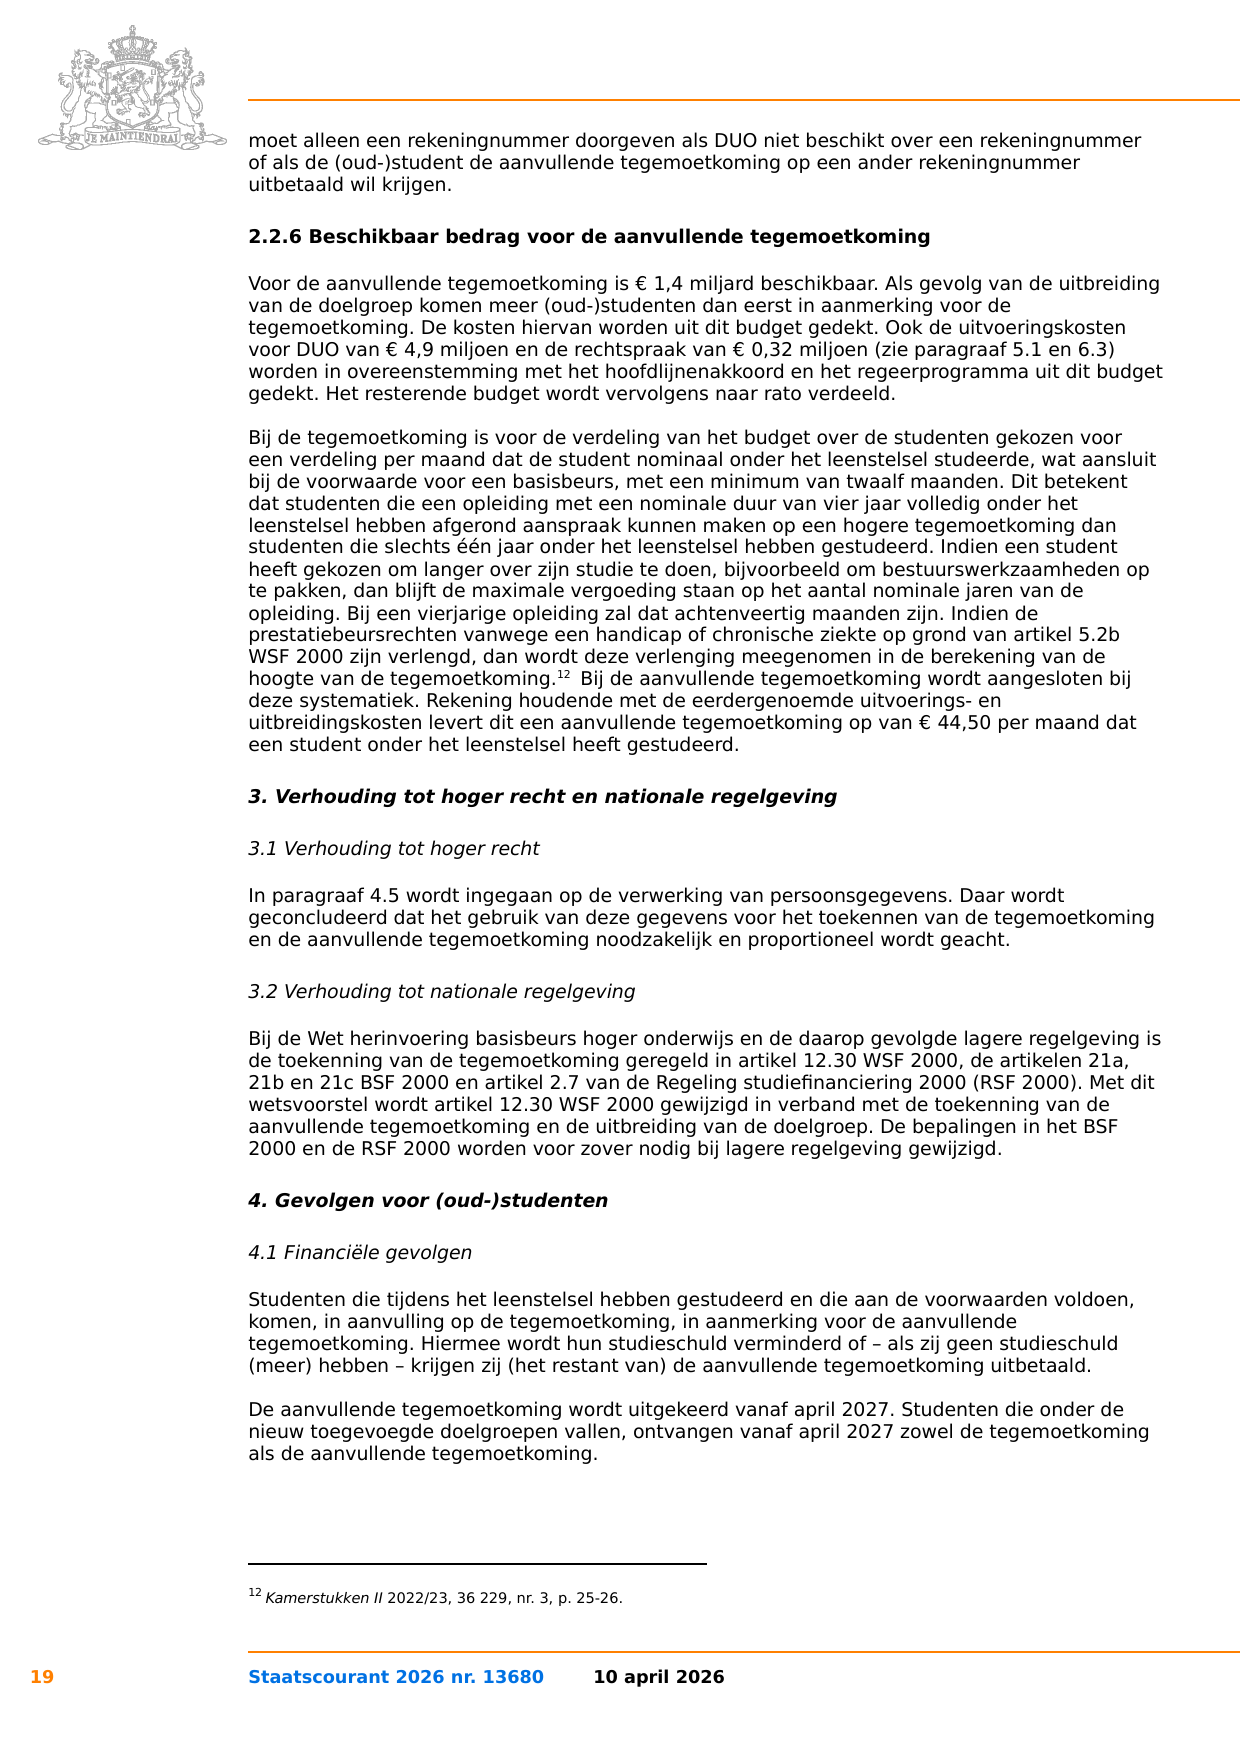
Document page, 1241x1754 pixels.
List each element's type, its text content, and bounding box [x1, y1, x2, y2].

picture [38, 25, 227, 150]
text Studenten die tijdens het leenstelsel hebben gestudeerd en die aan de voorwaarden voldoen, komen, in aanvulling op de tegemoetkoming, in aanmerking voor de aanvullende tegemoetkoming. Hiermee wordt hun studieschuld verminderd of – als zij geen studieschuld (meer) hebben – krijgen zij (het restant van) de aanvullende tegemoetkoming uitbetaald. [248, 1289, 1163, 1377]
text In paragraaf 4.5 wordt ingegaan op de verwerking van persoonsgegevens. Daar wordt geconcludeerd dat het gebruik van deze gegevens voor het toekennen van de tegemoetkoming en de aanvullende tegemoetkoming noodzakelijk en proportioneel wordt geacht. [248, 885, 1163, 951]
subtitle 4.1 Financiële gevolgen [248, 1242, 1163, 1264]
text De aanvullende tegemoetkoming wordt uitgekeerd vanaf april 2027. Studenten die onder de nieuw toegevoegde doelgroepen vallen, ontvangen vanaf april 2027 zowel de tegemoetkoming als de aanvullende tegemoetkoming. [248, 1399, 1163, 1465]
subtitle 3.1 Verhouding tot hoger recht [248, 838, 1163, 860]
subtitle 2.2.6 Beschikbaar bedrag voor de aanvullende tegemoetkoming [248, 226, 1163, 248]
text moet alleen een rekeningnummer doorgeven als DUO niet beschikt over een rekeningnummer of als de (oud-)student de aanvullende tegemoetkoming op een ander rekeningnummer uitbetaald wil krijgen. [248, 130, 1163, 196]
text Bij de tegemoetkoming is voor de verdeling van het budget over de studenten gekozen voor een verdeling per maand dat de student nominaal onder het leenstelsel studeerde, wat aansluit bij de voorwaarde voor een basisbeurs, met een minimum van twaalf maanden. Dit betekent dat studenten die een opleiding met een nominale duur van vier jaar volledig onder het leenstelsel hebben afgerond aanspraak kunnen maken op een hogere tegemoetkoming dan studenten die slechts één jaar onder het leenstelsel hebben gestudeerd. Indien een student heeft gekozen om langer over zijn studie te doen, bijvoorbeeld om bestuurswerkzaamheden op te pakken, dan blijft de maximale vergoeding staan op het aantal nominale jaren van de opleiding. Bij een vierjarige opleiding zal dat achtenveertig maanden zijn. Indien de prestatiebeursrechten vanwege een handicap of chronische ziekte op grond van artikel 5.2b WSF 2000 zijn verlengd, dan wordt deze verlenging meegenomen in de berekening van de hoogte van de tegemoetkoming. Bij de aanvullende tegemoetkoming wordt aangesloten bij deze systematiek. Rekening houdende met de eerdergenoemde uitvoerings- en uitbreidingskosten levert dit een aanvullende tegemoetkoming op van € 44,50 per maand dat een student onder het leenstelsel heeft gestudeerd. [248, 427, 1163, 756]
subtitle 4. Gevolgen voor (oud-)studenten [248, 1190, 1163, 1212]
text Bij de Wet herinvoering basisbeurs hoger onderwijs en de daarop gevolgde lagere regelgeving is de toekenning van de tegemoetkoming geregeld in artikel 12.30 WSF 2000, de artikelen 21a, 21b en 21c BSF 2000 en artikel 2.7 van de Regeling studiefinanciering 2000 (RSF 2000). Met dit wetsvoorstel wordt artikel 12.30 WSF 2000 gewijzigd in verband met de toekenning van de aanvullende tegemoetkoming en de uitbreiding van de doelgroep. De bepalingen in het BSF 2000 en de RSF 2000 worden voor zover nodig bij lagere regelgeving gewijzigd. [248, 1028, 1163, 1160]
text Kamerstukken II 2022/23, 36 229, nr. 3, p. 25-26. [248, 1586, 1163, 1608]
subtitle 3. Verhouding tot hoger recht en nationale regelgeving [248, 786, 1163, 808]
subtitle 3.2 Verhouding tot nationale regelgeving [248, 981, 1163, 1003]
text Voor de aanvullende tegemoetkoming is € 1,4 miljard beschikbaar. Als gevolg van de uitbreiding van de doelgroep komen meer (oud-)studenten dan eerst in aanmerking voor de tegemoetkoming. De kosten hiervan worden uit dit budget gedekt. Ook de uitvoeringskosten voor DUO van € 4,9 miljoen en de rechtspraak van € 0,32 miljoen (zie paragraaf 5.1 en 6.3) worden in overeenstemming met het hoofdlijnenakkoord en het regeerprogramma uit dit budget gedekt. Het resterende budget wordt vervolgens naar rato verdeeld. [248, 273, 1163, 405]
